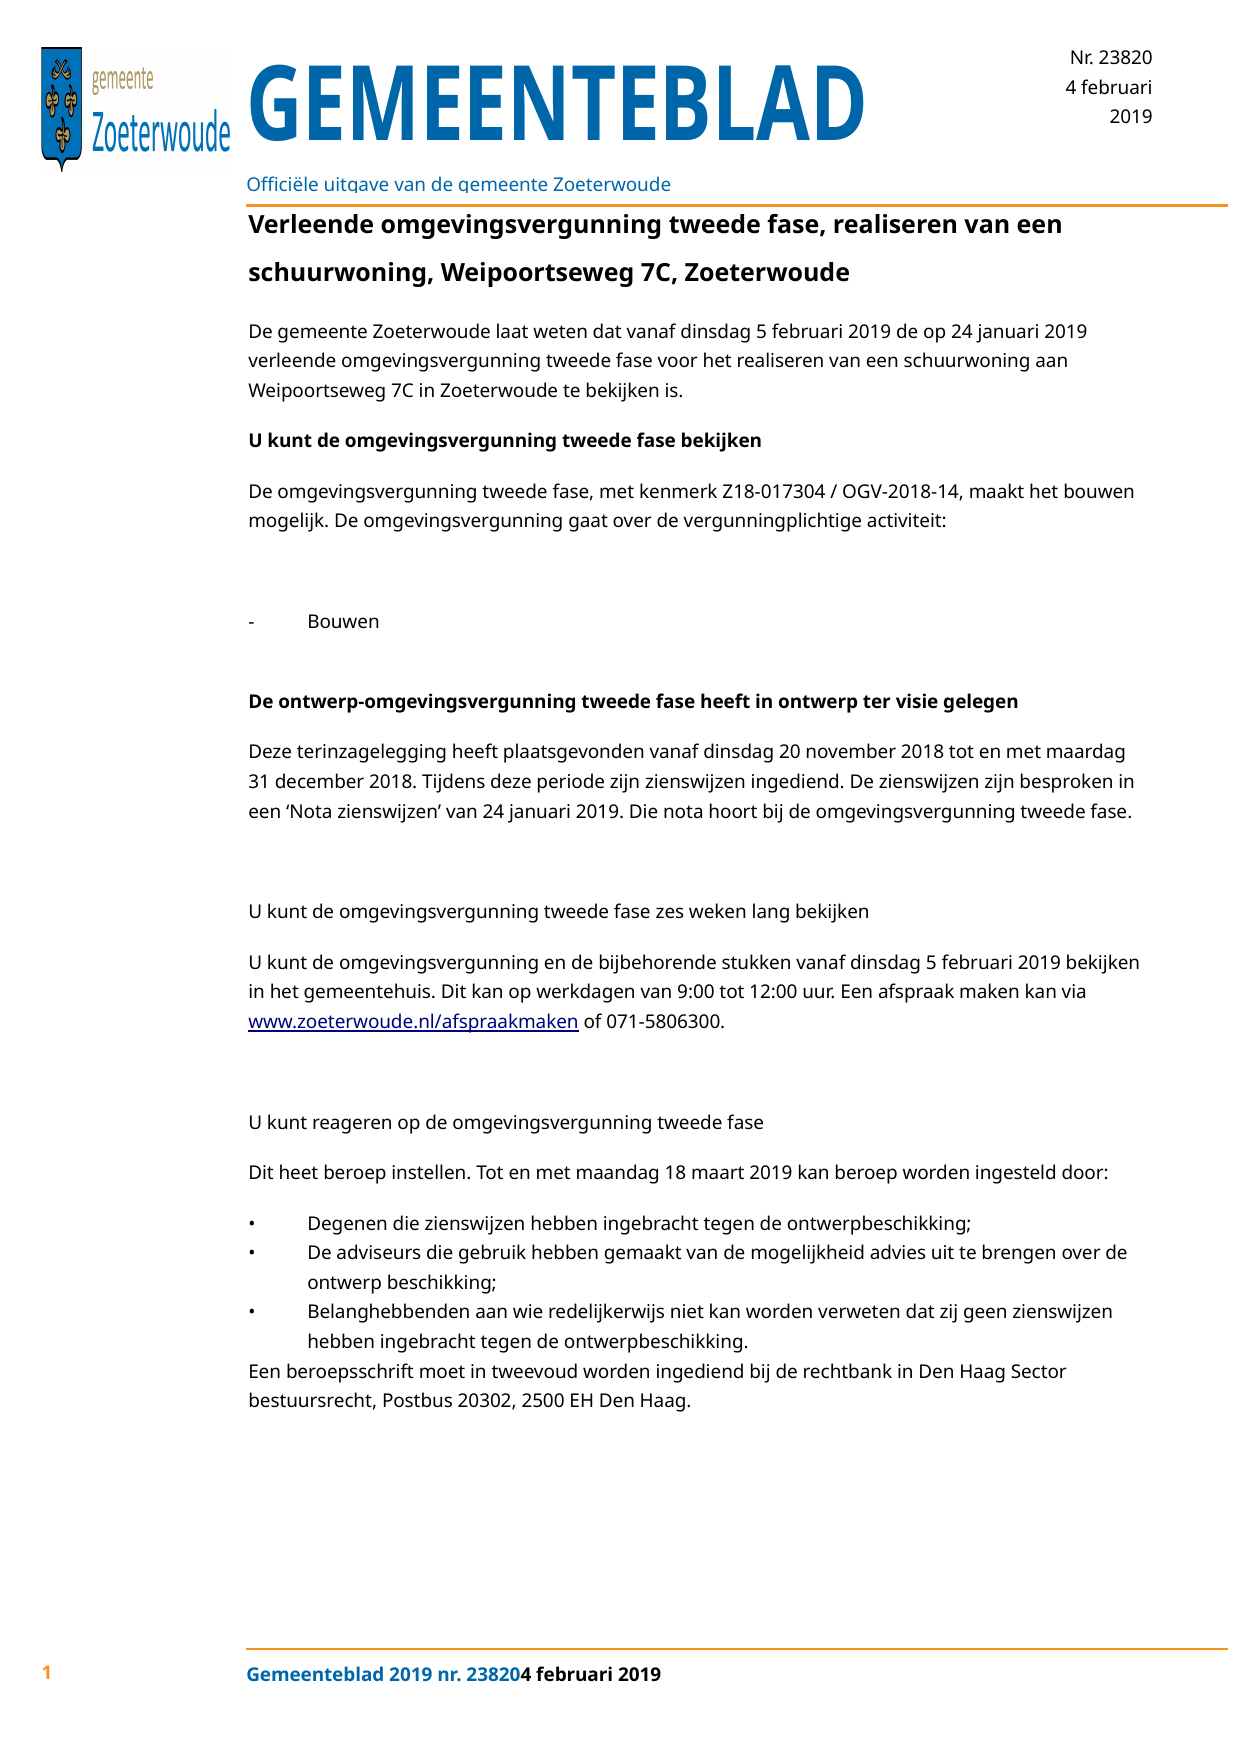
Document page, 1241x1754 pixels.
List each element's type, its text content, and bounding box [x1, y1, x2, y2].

text De ontwerp-omgevingsvergunning tweede fase heeft in ontwerp ter visie gelegen [248, 688, 1152, 714]
text Een beroepsschrift moet in tweevoud worden ingediend bij de rechtbank in Den Haag Sector bestuursrecht, Postbus 20302, 2500 EH Den Haag. [248, 1358, 1152, 1413]
list De adviseurs die gebruik hebben gemaakt van de mogelijkheid advies uit te brengen over de ontwerp beschikking; [248, 1239, 1152, 1295]
list Degenen die zienswijzen hebben ingebracht tegen de ontwerpbeschikking; [248, 1210, 1152, 1236]
text U kunt de omgevingsvergunning en de bijbehorende stukken vanaf dinsdag 5 februari 2019 bekijken in het gemeentehuis. Dit kan op werkdagen van 9:00 tot 12:00 uur. Een afspraak maken kan via www.zoeterwoude.nl/afspraakmaken of 071-5806300. [248, 949, 1152, 1034]
picture [41, 47, 231, 172]
text U kunt de omgevingsvergunning tweede fase zes weken lang bekijken [248, 899, 1152, 924]
text Dit heet beroep instellen. Tot en met maandag 18 maart 2019 kan beroep worden ingesteld door: [248, 1159, 1152, 1185]
text Deze terinzagelegging heeft plaatsgevonden vanaf dinsdag 20 november 2018 tot en met maardag 31 december 2018. Tijdens deze periode zijn zienswijzen ingediend. De zienswijzen zijn besproken in een ‘Nota zienswijzen’ van 24 januari 2019. Die nota hoort bij de omgevingsvergunning tweede fase. [248, 739, 1152, 824]
list Bouwen [248, 608, 1152, 634]
list Belanghebbenden aan wie redelijkerwijs niet kan worden verweten dat zij geen zienswijzen hebben ingebracht tegen de ontwerpbeschikking. [248, 1299, 1152, 1354]
text U kunt de omgevingsvergunning tweede fase bekijken [248, 427, 1152, 453]
text U kunt reageren op de omgevingsvergunning tweede fase [248, 1109, 1152, 1135]
text Verleende omgevingsvergunning tweede fase, realiseren van een schuurwoning, Weipoortseweg 7C, Zoeterwoude [248, 207, 1152, 288]
text De gemeente Zoeterwoude laat weten dat vanaf dinsdag 5 februari 2019 de op 24 januari 2019 verleende omgevingsvergunning tweede fase voor het realiseren van een schuurwoning aan Weipoortseweg 7C in Zoeterwoude te bekijken is. [248, 318, 1152, 403]
text De omgevingsvergunning tweede fase, met kenmerk Z18-017304 / OGV-2018-14, maakt het bouwen mogelijk. De omgevingsvergunning gaat over de vergunningplichtige activiteit: [248, 478, 1152, 533]
